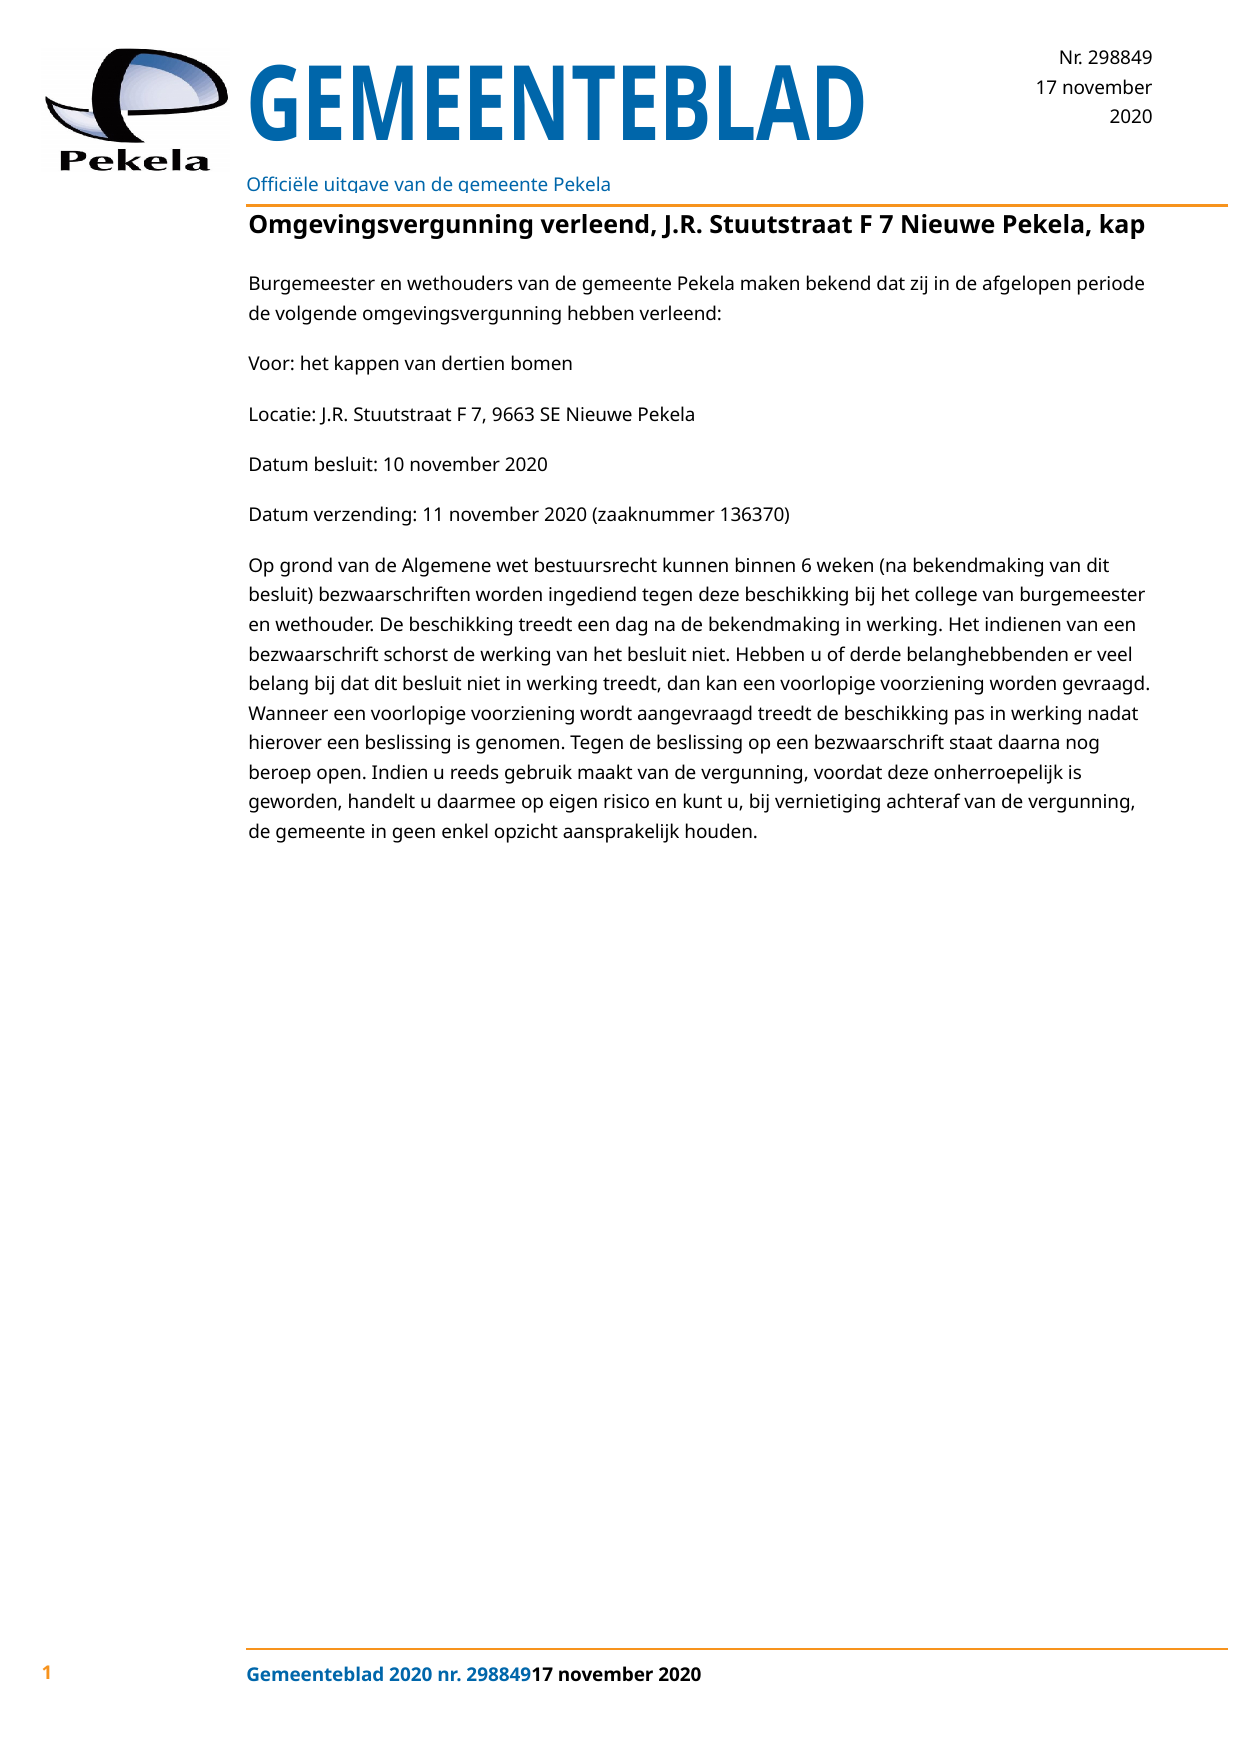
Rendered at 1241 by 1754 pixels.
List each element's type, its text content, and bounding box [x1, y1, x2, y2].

picture [41, 47, 231, 172]
text Datum besluit: 10 november 2020 [248, 451, 1152, 477]
text Burgemeester en wethouders van de gemeente Pekela maken bekend dat zij in de afgelopen periode de volgende omgevingsvergunning hebben verleend: [248, 270, 1152, 326]
text Op grond van de Algemene wet bestuursrecht kunnen binnen 6 weken (na bekendmaking van dit besluit) bezwaarschriften worden ingediend tegen deze beschikking bij het college van burgemeester en wethouder. De beschikking treedt een dag na de bekendmaking in werking. Het indienen van een bezwaarschrift schorst de werking van het besluit niet. Hebben u of derde belanghebbenden er veel belang bij dat dit besluit niet in werking treedt, dan kan een voorlopige voorziening worden gevraagd. Wanneer een voorlopige voorziening wordt aangevraagd treedt de beschikking pas in werking nadat hierover een beslissing is genomen. Tegen de beslissing op een bezwaarschrift staat daarna nog beroep open. Indien u reeds gebruik maakt van de vergunning, voordat deze onherroepelijk is geworden, handelt u daarmee op eigen risico en kunt u, bij vernietiging achteraf van de vergunning, de gemeente in geen enkel opzicht aansprakelijk houden. [248, 552, 1152, 844]
text Locatie: J.R. Stuutstraat F 7, 9663 SE Nieuwe Pekela [248, 401, 1152, 426]
text Voor: het kappen van dertien bomen [248, 350, 1152, 376]
text Omgevingsvergunning verleend, J.R. Stuutstraat F 7 Nieuwe Pekela, kap [248, 207, 1152, 241]
text Datum verzending: 11 november 2020 (zaaknummer 136370) [248, 502, 1152, 527]
